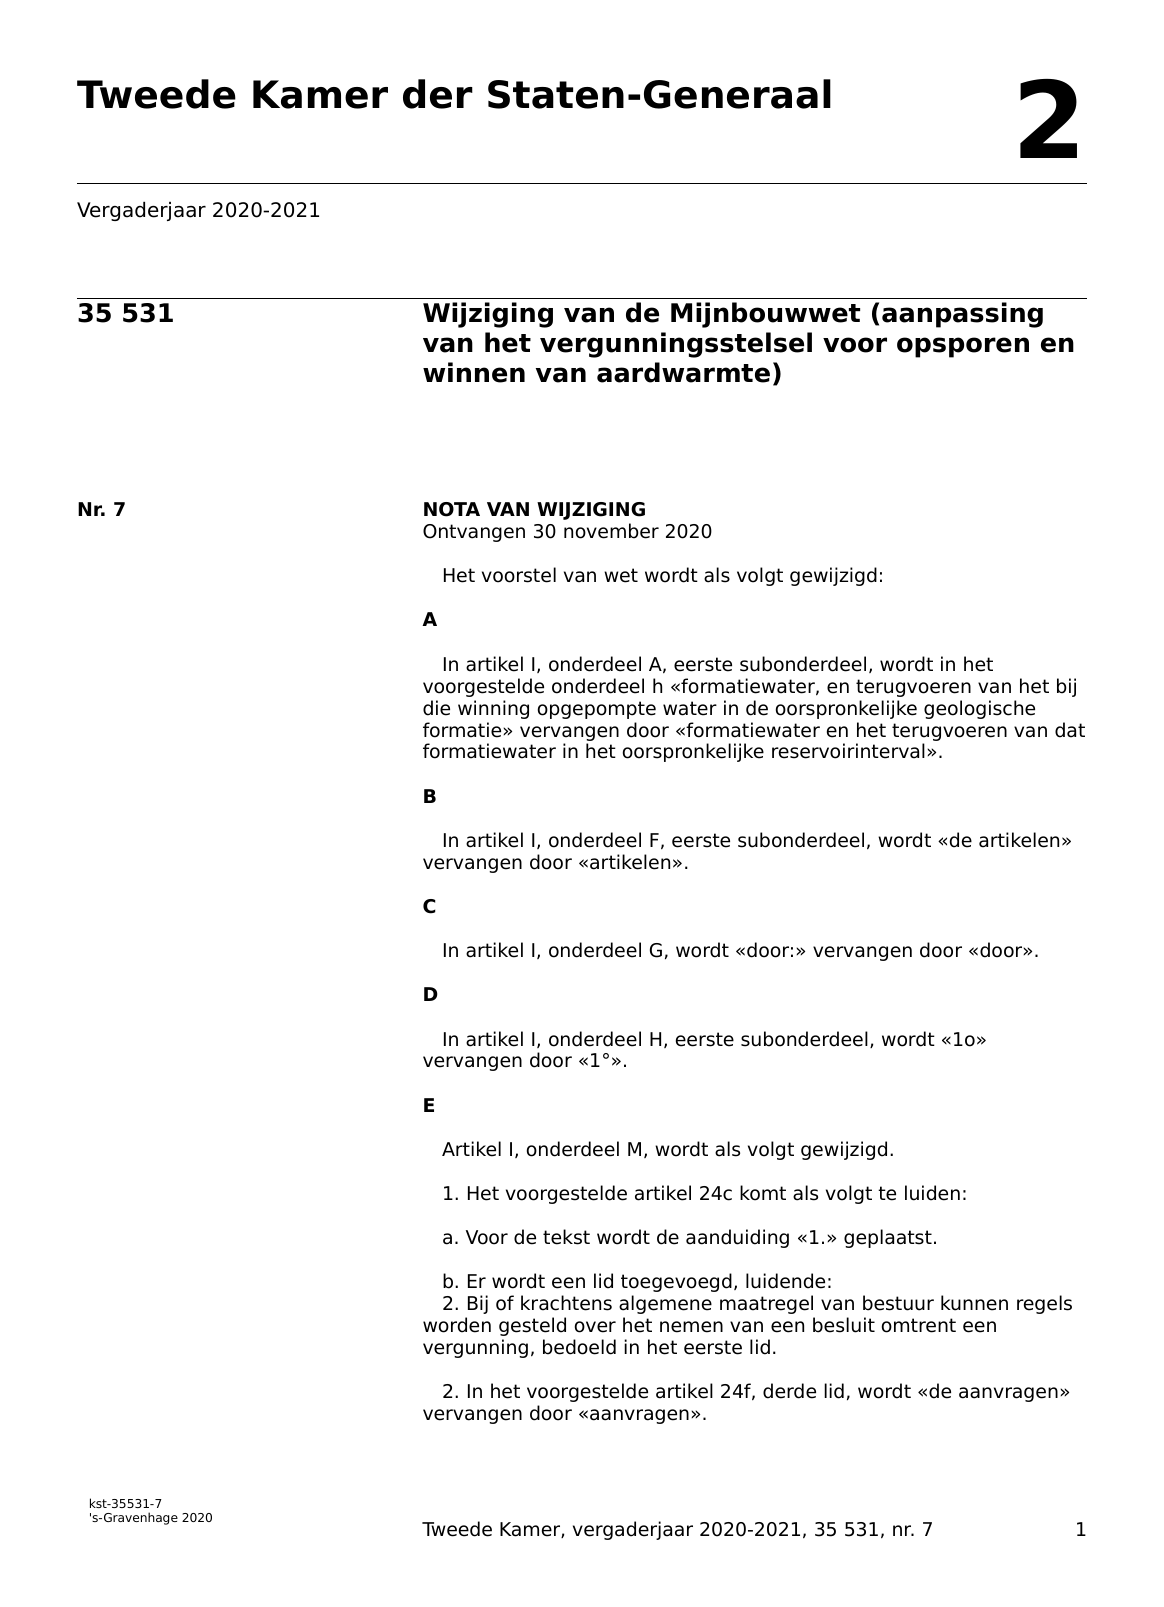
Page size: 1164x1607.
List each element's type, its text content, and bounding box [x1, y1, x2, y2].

subtitle A [422, 609, 1087, 631]
subtitle E [422, 1094, 1087, 1117]
text Het voorstel van wet wordt als volgt gewijzigd: [422, 565, 1087, 587]
text 2. In het voorgestelde artikel 24f, derde lid, wordt «de aanvragen» vervangen door «aanvragen». [422, 1381, 1087, 1425]
text b. Er wordt een lid toegevoegd, luidende: [422, 1271, 1087, 1293]
text In artikel I, onderdeel G, wordt «door:» vervangen door «door». [422, 940, 1087, 962]
text Artikel I, onderdeel M, wordt als volgt gewijzigd. [422, 1139, 1087, 1161]
table_cell Vergaderjaar 2020-2021 [77, 184, 1087, 298]
table_header Tweede Kamer der Staten-Generaal [77, 59, 886, 183]
subtitle Nr. 7 NOTA VAN WIJZIGING [77, 499, 1087, 521]
subtitle C [422, 896, 1087, 918]
text 's-Gravenhage 2020 [88, 1511, 323, 1525]
text kst-35531-7 [88, 1497, 323, 1511]
text In artikel I, onderdeel F, eerste subonderdeel, wordt «de artikelen» vervangen door «artikelen». [422, 830, 1087, 874]
table_header 2 [886, 59, 1087, 183]
subtitle 35 531 Wijziging van de Mijnbouwwet (aanpassing van het vergunningsstelsel voor opsporen en winnen van aardwarmte) [77, 299, 1087, 388]
text Ontvangen 30 november 2020 [422, 521, 1087, 543]
subtitle D [422, 984, 1087, 1006]
text 1. Het voorgestelde artikel 24c komt als volgt te luiden: [422, 1183, 1087, 1205]
text In artikel I, onderdeel H, eerste subonderdeel, wordt «1o» vervangen door «1°». [422, 1028, 1087, 1072]
text In artikel I, onderdeel A, eerste subonderdeel, wordt in het voorgestelde onderdeel h «formatiewater, en terugvoeren van het bij die winning opgepompte water in de oorspronkelijke geologische formatie» vervangen door «formatiewater en het terugvoeren van dat formatiewater in het oorspronkelijke reservoirinterval». [422, 653, 1087, 763]
text 2. Bij of krachtens algemene maatregel van bestuur kunnen regels worden gesteld over het nemen van een besluit omtrent een vergunning, bedoeld in het eerste lid. [422, 1293, 1087, 1359]
text a. Voor de tekst wordt de aanduiding «1.» geplaatst. [422, 1227, 1087, 1249]
subtitle B [422, 786, 1087, 808]
